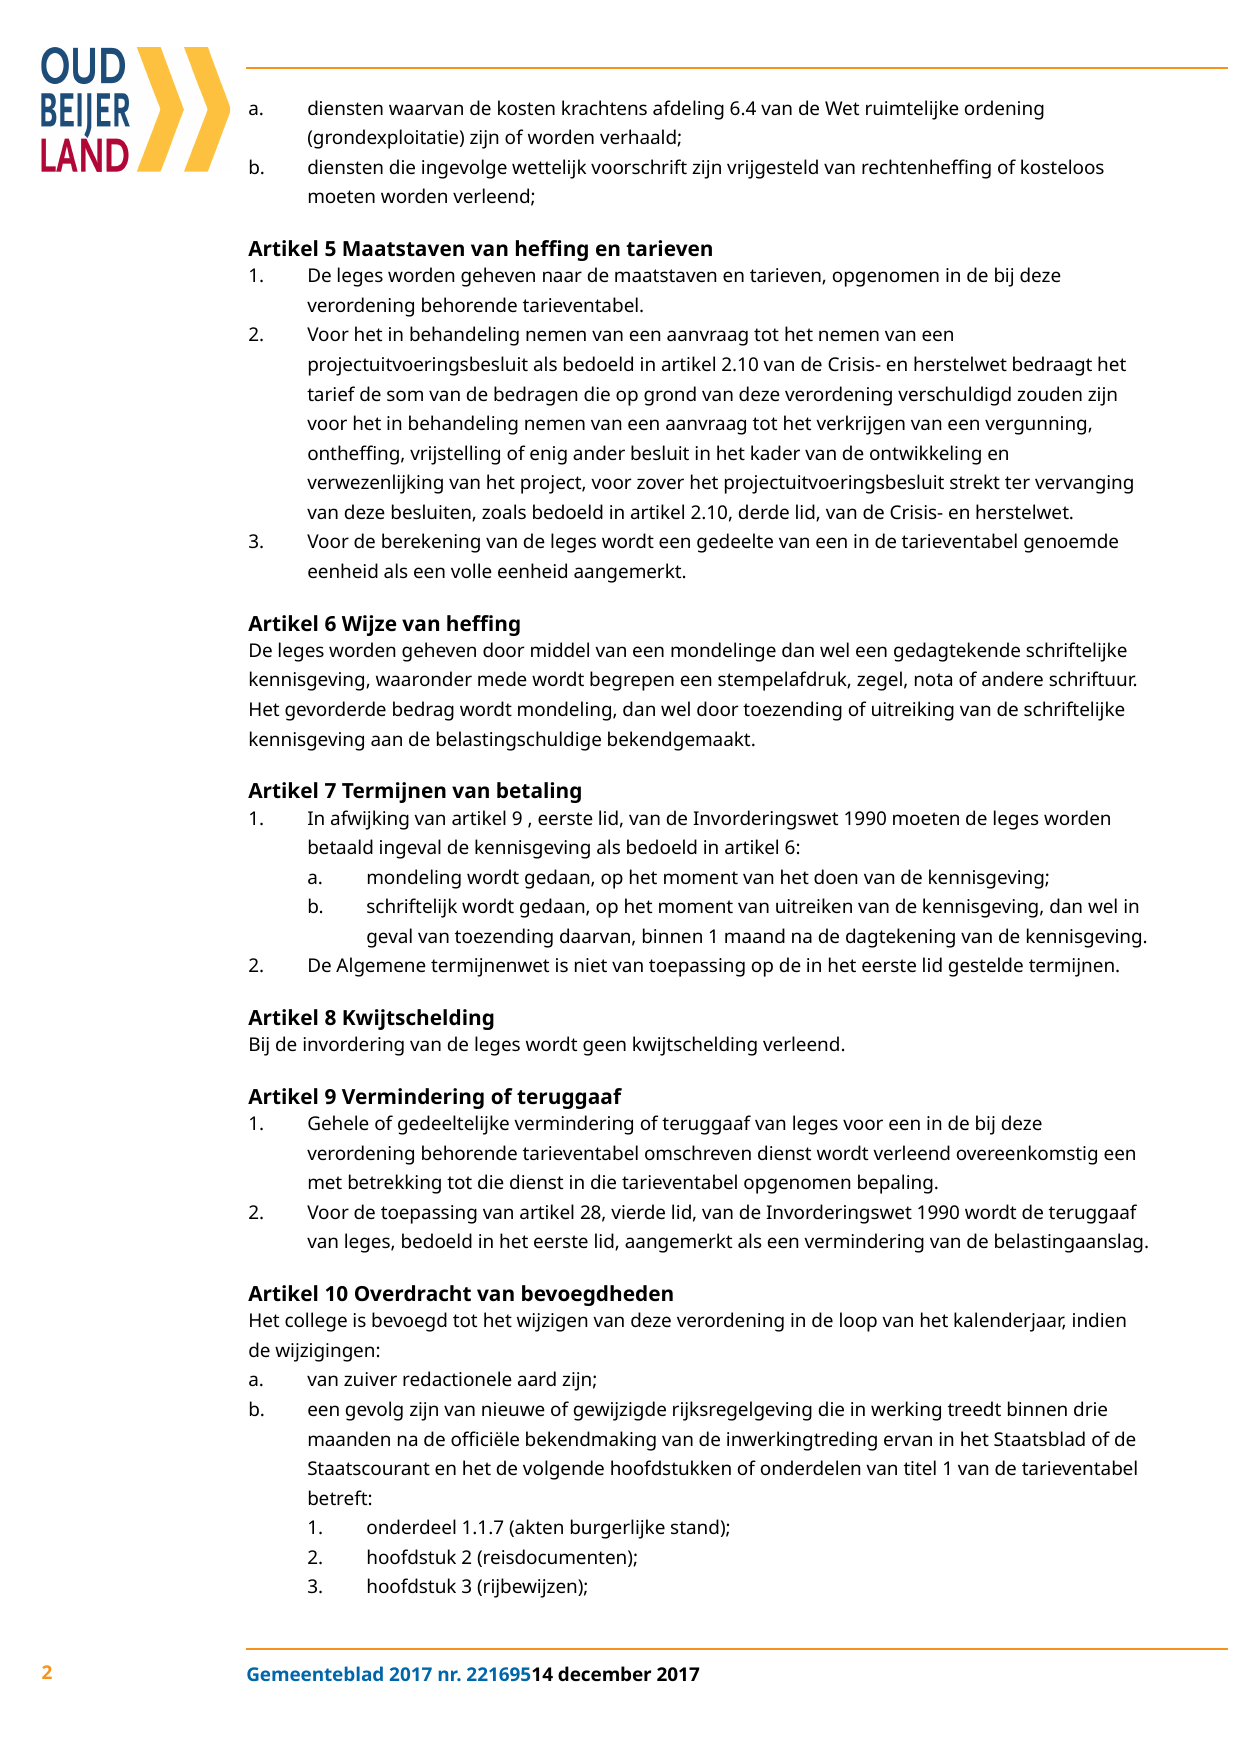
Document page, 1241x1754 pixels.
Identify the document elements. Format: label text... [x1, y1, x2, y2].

list Voor de toepassing van artikel 28, vierde lid, van de Invorderingswet 1990 wordt de teruggaaf van leges, bedoeld in het eerste lid, aangemerkt als een vermindering van de belastingaanslag. [248, 1199, 1152, 1254]
text Artikel 10 Overdracht van bevoegdheden [248, 1279, 1152, 1307]
list In afwijking van artikel 9 , eerste lid, van de Invorderingswet 1990 moeten de leges worden betaald ingeval de kennisgeving als bedoeld in artikel 6: [248, 805, 1152, 860]
text Artikel 7 Termijnen van betaling [248, 776, 1152, 805]
list De leges worden geheven naar de maatstaven en tarieven, opgenomen in de bij deze verordening behorende tarieventabel. [248, 262, 1152, 318]
list Voor de berekening van de leges wordt een gedeelte van een in de tarieventabel genoemde eenheid als een volle eenheid aangemerkt. [248, 529, 1152, 584]
list diensten die ingevolge wettelijk voorschrift zijn vrijgesteld van rechtenheffing of kosteloos moeten worden verleend; [248, 154, 1152, 209]
text Artikel 5 Maatstaven van heffing en tarieven [248, 234, 1152, 262]
list onderdeel 1.1.7 (akten burgerlijke stand); [307, 1514, 1152, 1540]
text Het college is bevoegd tot het wijzigen van deze verordening in de loop van het kalenderjaar, indien de wijzigingen: [248, 1307, 1152, 1363]
text Artikel 8 Kwijtschelding [248, 1003, 1152, 1031]
text Bij de invordering van de leges wordt geen kwijtschelding verleend. [248, 1031, 1152, 1057]
list een gevolg zijn van nieuwe of gewijzigde rijksregelgeving die in werking treedt binnen drie maanden na de officiële bekendmaking van de inwerkingtreding ervan in het Staatsblad of de Staatscourant en het de volgende hoofdstukken of onderdelen van titel 1 van de tarieventabel betreft: [248, 1396, 1152, 1511]
list schriftelijk wordt gedaan, op het moment van uitreiken van de kennisgeving, dan wel in geval van toezending daarvan, binnen 1 maand na de dagtekening van de kennisgeving. [307, 893, 1152, 949]
picture [41, 47, 231, 172]
list De Algemene termijnenwet is niet van toepassing op de in het eerste lid gestelde termijnen. [248, 953, 1152, 978]
text Artikel 6 Wijze van heffing [248, 609, 1152, 637]
list mondeling wordt gedaan, op het moment van het doen van de kennisgeving; [307, 864, 1152, 889]
list Voor het in behandeling nemen van een aanvraag tot het nemen van een projectuitvoeringsbesluit als bedoeld in artikel 2.10 van de Crisis- en herstelwet bedraagt het tarief de som van de bedragen die op grond van deze verordening verschuldigd zouden zijn voor het in behandeling nemen van een aanvraag tot het verkrijgen van een vergunning, ontheffing, vrijstelling of enig ander besluit in het kader van de ontwikkeling en verwezenlijking van het project, voor zover het projectuitvoeringsbesluit strekt ter vervanging van deze besluiten, zoals bedoeld in artikel 2.10, derde lid, van de Crisis- en herstelwet. [248, 322, 1152, 525]
list van zuiver redactionele aard zijn; [248, 1367, 1152, 1392]
list hoofdstuk 2 (reisdocumenten); [307, 1544, 1152, 1570]
text De leges worden geheven door middel van een mondelinge dan wel een gedagtekende schriftelijke kennisgeving, waaronder mede wordt begrepen een stempelafdruk, zegel, nota of andere schriftuur. Het gevorderde bedrag wordt mondeling, dan wel door toezending of uitreiking van de schriftelijke kennisgeving aan de belastingschuldige bekendgemaakt. [248, 637, 1152, 752]
list diensten waarvan de kosten krachtens afdeling 6.4 van de Wet ruimtelijke ordening (grondexploitatie) zijn of worden verhaald; [248, 95, 1152, 150]
list hoofdstuk 3 (rijbewijzen); [307, 1574, 1152, 1599]
text Artikel 9 Vermindering of teruggaaf [248, 1082, 1152, 1110]
list Gehele of gedeeltelijke vermindering of teruggaaf van leges voor een in de bij deze verordening behorende tarieventabel omschreven dienst wordt verleend overeenkomstig een met betrekking tot die dienst in die tarieventabel opgenomen bepaling. [248, 1110, 1152, 1195]
